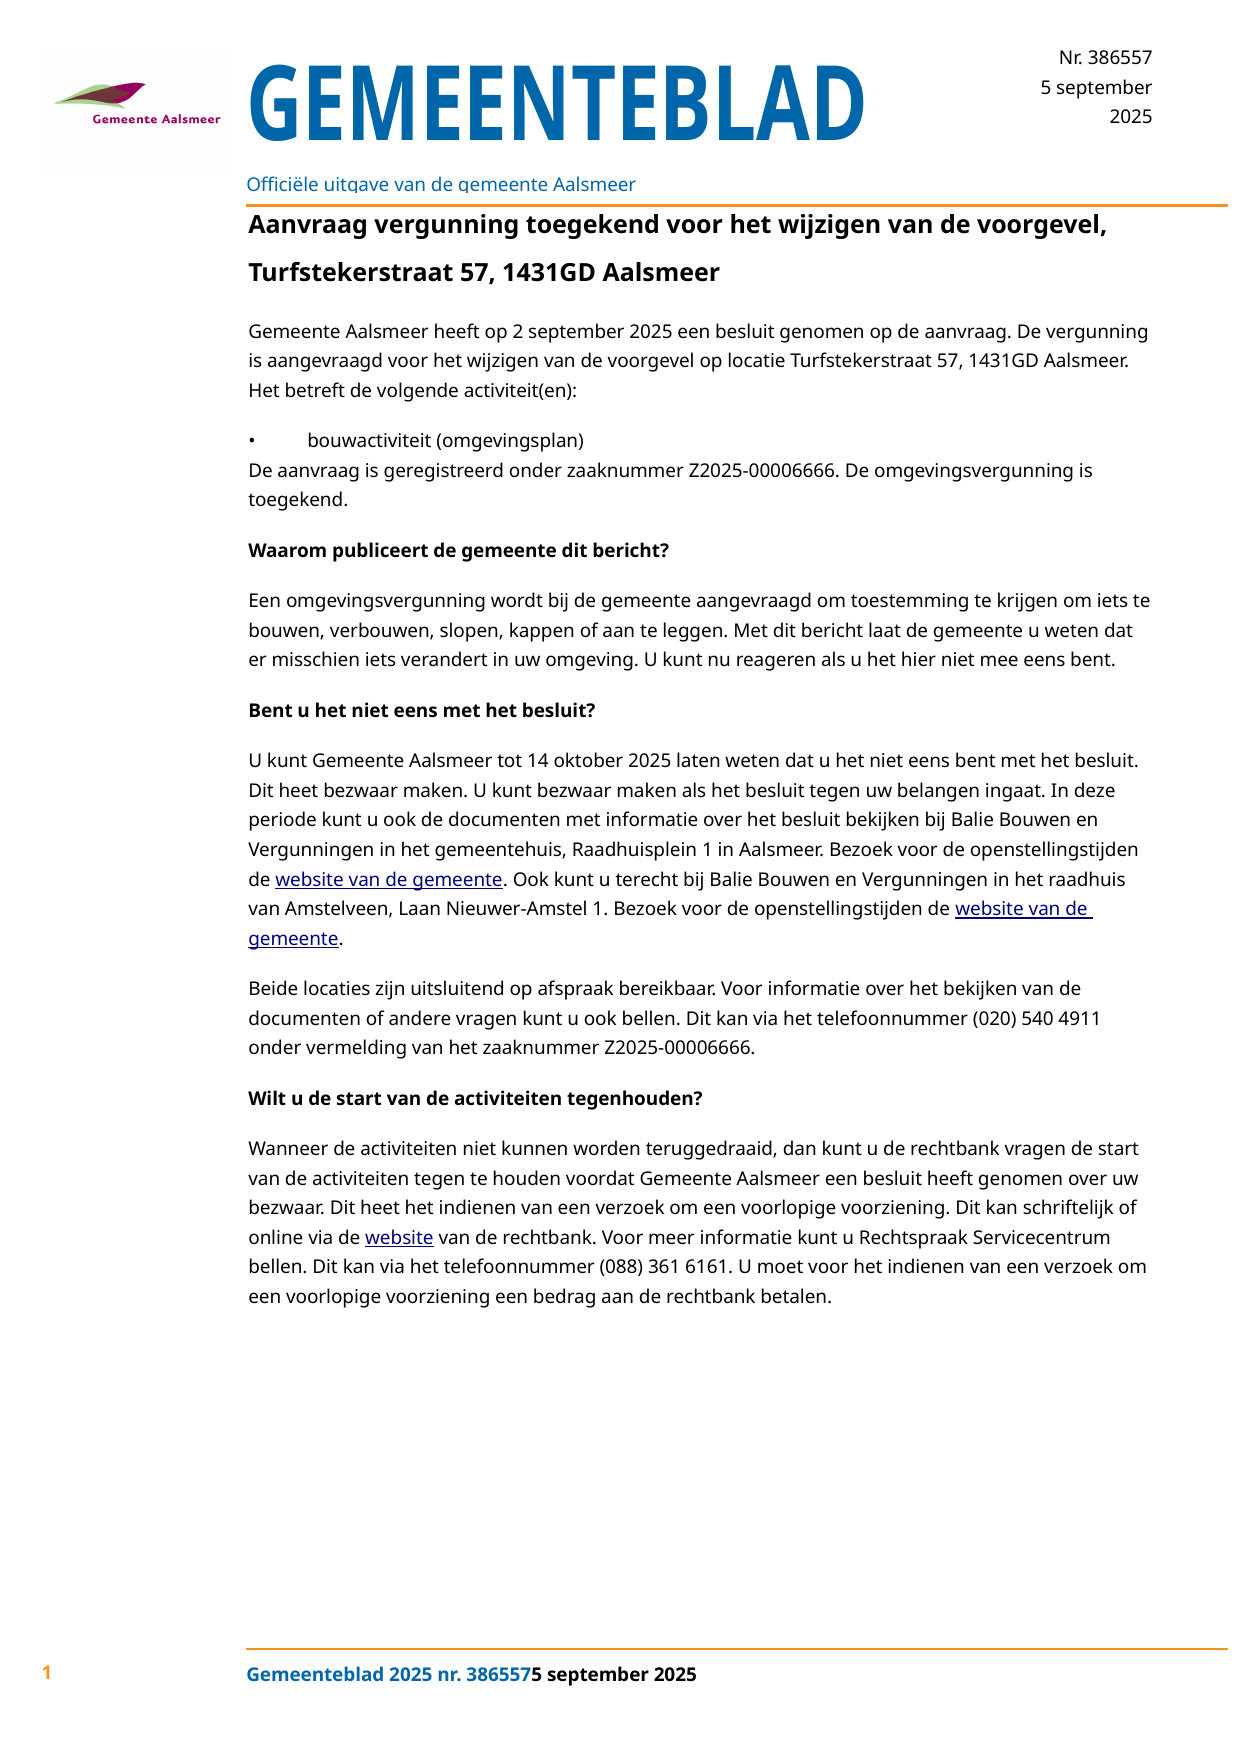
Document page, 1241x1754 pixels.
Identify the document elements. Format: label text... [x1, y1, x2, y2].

text Wilt u de start van de activiteiten tegenhouden? [248, 1085, 1152, 1111]
picture [41, 47, 231, 172]
text U kunt Gemeente Aalsmeer tot 14 oktober 2025 laten weten dat u het niet eens bent met het besluit. Dit heet bezwaar maken. U kunt bezwaar maken als het besluit tegen uw belangen ingaat. In deze periode kunt u ook de documenten met informatie over het besluit bekijken bij Balie Bouwen en Vergunningen in het gemeentehuis, Raadhuisplein 1 in Aalsmeer. Bezoek voor de openstellingstijden de website van de gemeente. Ook kunt u terecht bij Balie Bouwen en Vergunningen in het raadhuis van Amstelveen, Laan Nieuwer-Amstel 1. Bezoek voor de openstellingstijden de website van de gemeente. [248, 747, 1152, 951]
text Waarom publiceert de gemeente dit bericht? [248, 537, 1152, 563]
text Een omgevingsvergunning wordt bij de gemeente aangevraagd om toestemming te krijgen om iets te bouwen, verbouwen, slopen, kappen of aan te leggen. Met dit bericht laat de gemeente u weten dat er misschien iets verandert in uw omgeving. U kunt nu reageren als u het hier niet mee eens bent. [248, 587, 1152, 672]
text Beide locaties zijn uitsluitend op afspraak bereikbaar. Voor informatie over het bekijken van de documenten of andere vragen kunt u ook bellen. Dit kan via het telefoonnummer (020) 540 4911 onder vermelding van het zaaknummer Z2025-00006666. [248, 975, 1152, 1060]
text De aanvraag is geregistreerd onder zaaknummer Z2025-00006666. De omgevingsvergunning is toegekend. [248, 457, 1152, 512]
text Gemeente Aalsmeer heeft op 2 september 2025 een besluit genomen op de aanvraag. De vergunning is aangevraagd voor het wijzigen van de voorgevel op locatie Turfstekerstraat 57, 1431GD Aalsmeer. Het betreft de volgende activiteit(en): [248, 318, 1152, 403]
text Bent u het niet eens met het besluit? [248, 697, 1152, 723]
list bouwactiviteit (omgevingsplan) [248, 427, 1152, 453]
text Wanneer de activiteiten niet kunnen worden teruggedraaid, dan kunt u de rechtbank vragen de start van de activiteiten tegen te houden voordat Gemeente Aalsmeer een besluit heeft genomen over uw bezwaar. Dit heet het indienen van een verzoek om een voorlopige voorziening. Dit kan schriftelijk of online via de website van de rechtbank. Voor meer informatie kunt u Rechtspraak Servicecentrum bellen. Dit kan via het telefoonnummer (088) 361 6161. U moet voor het indienen van een verzoek om een voorlopige voorziening een bedrag aan de rechtbank betalen. [248, 1135, 1152, 1309]
text Aanvraag vergunning toegekend voor het wijzigen van de voorgevel, Turfstekerstraat 57, 1431GD Aalsmeer [248, 207, 1152, 288]
